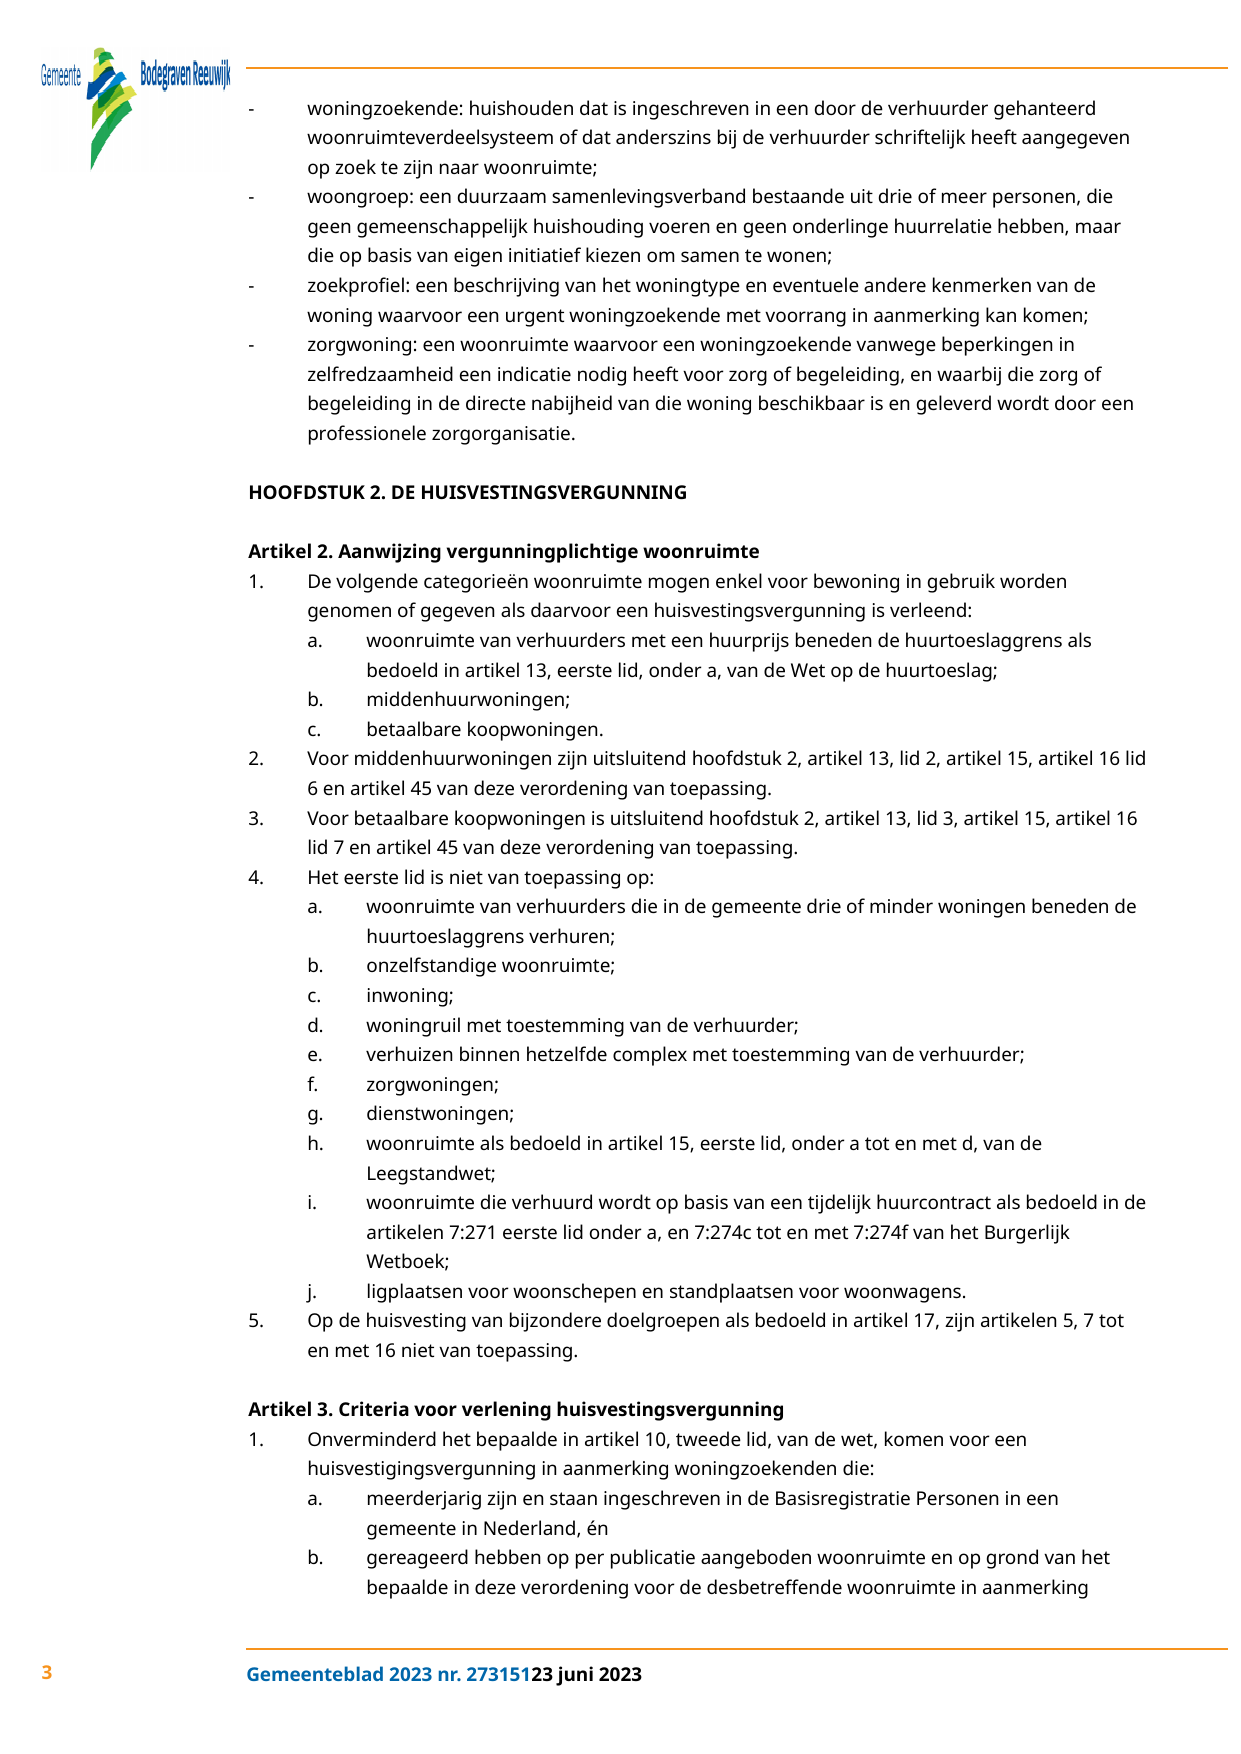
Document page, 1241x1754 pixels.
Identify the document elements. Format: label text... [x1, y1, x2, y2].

list Voor betaalbare koopwoningen is uitsluitend hoofdstuk 2, artikel 13, lid 3, artikel 15, artikel 16 lid 7 en artikel 45 van deze verordening van toepassing. [248, 805, 1152, 860]
list woningruil met toestemming van de verhuurder; [307, 1012, 1152, 1038]
text Artikel 3. Criteria voor verlening huisvestingsvergunning [248, 1396, 1152, 1422]
list Het eerste lid is niet van toepassing op: [248, 864, 1152, 890]
list onzelfstandige woonruimte; [307, 953, 1152, 978]
picture [41, 47, 231, 172]
list woonruimte die verhuurd wordt op basis van een tijdelijk huurcontract als bedoeld in de artikelen 7:271 eerste lid onder a, en 7:274c tot en met 7:274f van het Burgerlijk Wetboek; [307, 1189, 1152, 1274]
text Artikel 2. Aanwijzing vergunningplichtige woonruimte [248, 538, 1152, 564]
list dienstwoningen; [307, 1101, 1152, 1126]
list Voor middenhuurwoningen zijn uitsluitend hoofdstuk 2, artikel 13, lid 2, artikel 15, artikel 16 lid 6 en artikel 45 van deze verordening van toepassing. [248, 746, 1152, 801]
list De volgende categorieën woonruimte mogen enkel voor bewoning in gebruik worden genomen of gegeven als daarvoor een huisvestingsvergunning is verleend: [248, 568, 1152, 623]
list gereageerd hebben op per publicatie aangeboden woonruimte en op grond van het bepaalde in deze verordening voor de desbetreffende woonruimte in aanmerking [307, 1544, 1152, 1600]
list zorgwoning: een woonruimte waarvoor een woningzoekende vanwege beperkingen in zelfredzaamheid een indicatie nodig heeft voor zorg of begeleiding, en waarbij die zorg of begeleiding in de directe nabijheid van die woning beschikbaar is en geleverd wordt door een professionele zorgorganisatie. [248, 331, 1152, 446]
list inwoning; [307, 982, 1152, 1008]
list woningzoekende: huishouden dat is ingeschreven in een door de verhuurder gehanteerd woonruimteverdeelsysteem of dat anderszins bij de verhuurder schriftelijk heeft aangegeven op zoek te zijn naar woonruimte; [248, 95, 1152, 180]
list Op de huisvesting van bijzondere doelgroepen als bedoeld in artikel 17, zijn artikelen 5, 7 tot en met 16 niet van toepassing. [248, 1308, 1152, 1363]
list woonruimte van verhuurders met een huurprijs beneden de huurtoeslaggrens als bedoeld in artikel 13, eerste lid, onder a, van de Wet op de huurtoeslag; [307, 627, 1152, 683]
text HOOFDSTUK 2. DE HUISVESTINGSVERGUNNING [248, 479, 1152, 505]
list zoekprofiel: een beschrijving van het woningtype en eventuele andere kenmerken van de woning waarvoor een urgent woningzoekende met voorrang in aanmerking kan komen; [248, 272, 1152, 328]
list middenhuurwoningen; [307, 686, 1152, 712]
list verhuizen binnen hetzelfde complex met toestemming van de verhuurder; [307, 1041, 1152, 1067]
list ligplaatsen voor woonschepen en standplaatsen voor woonwagens. [307, 1278, 1152, 1304]
list woongroep: een duurzaam samenlevingsverband bestaande uit drie of meer personen, die geen gemeenschappelijk huishouding voeren en geen onderlinge huurrelatie hebben, maar die op basis van eigen initiatief kiezen om samen te wonen; [248, 183, 1152, 268]
list Onverminderd het bepaalde in artikel 10, tweede lid, van de wet, komen voor een huisvestigingsvergunning in aanmerking woningzoekenden die: [248, 1426, 1152, 1481]
list zorgwoningen; [307, 1071, 1152, 1097]
list woonruimte als bedoeld in artikel 15, eerste lid, onder a tot en met d, van de Leegstandwet; [307, 1130, 1152, 1186]
list betaalbare koopwoningen. [307, 716, 1152, 742]
list meerderjarig zijn en staan ingeschreven in de Basisregistratie Personen in een gemeente in Nederland, én [307, 1485, 1152, 1541]
list woonruimte van verhuurders die in de gemeente drie of minder woningen beneden de huurtoeslaggrens verhuren; [307, 893, 1152, 949]
